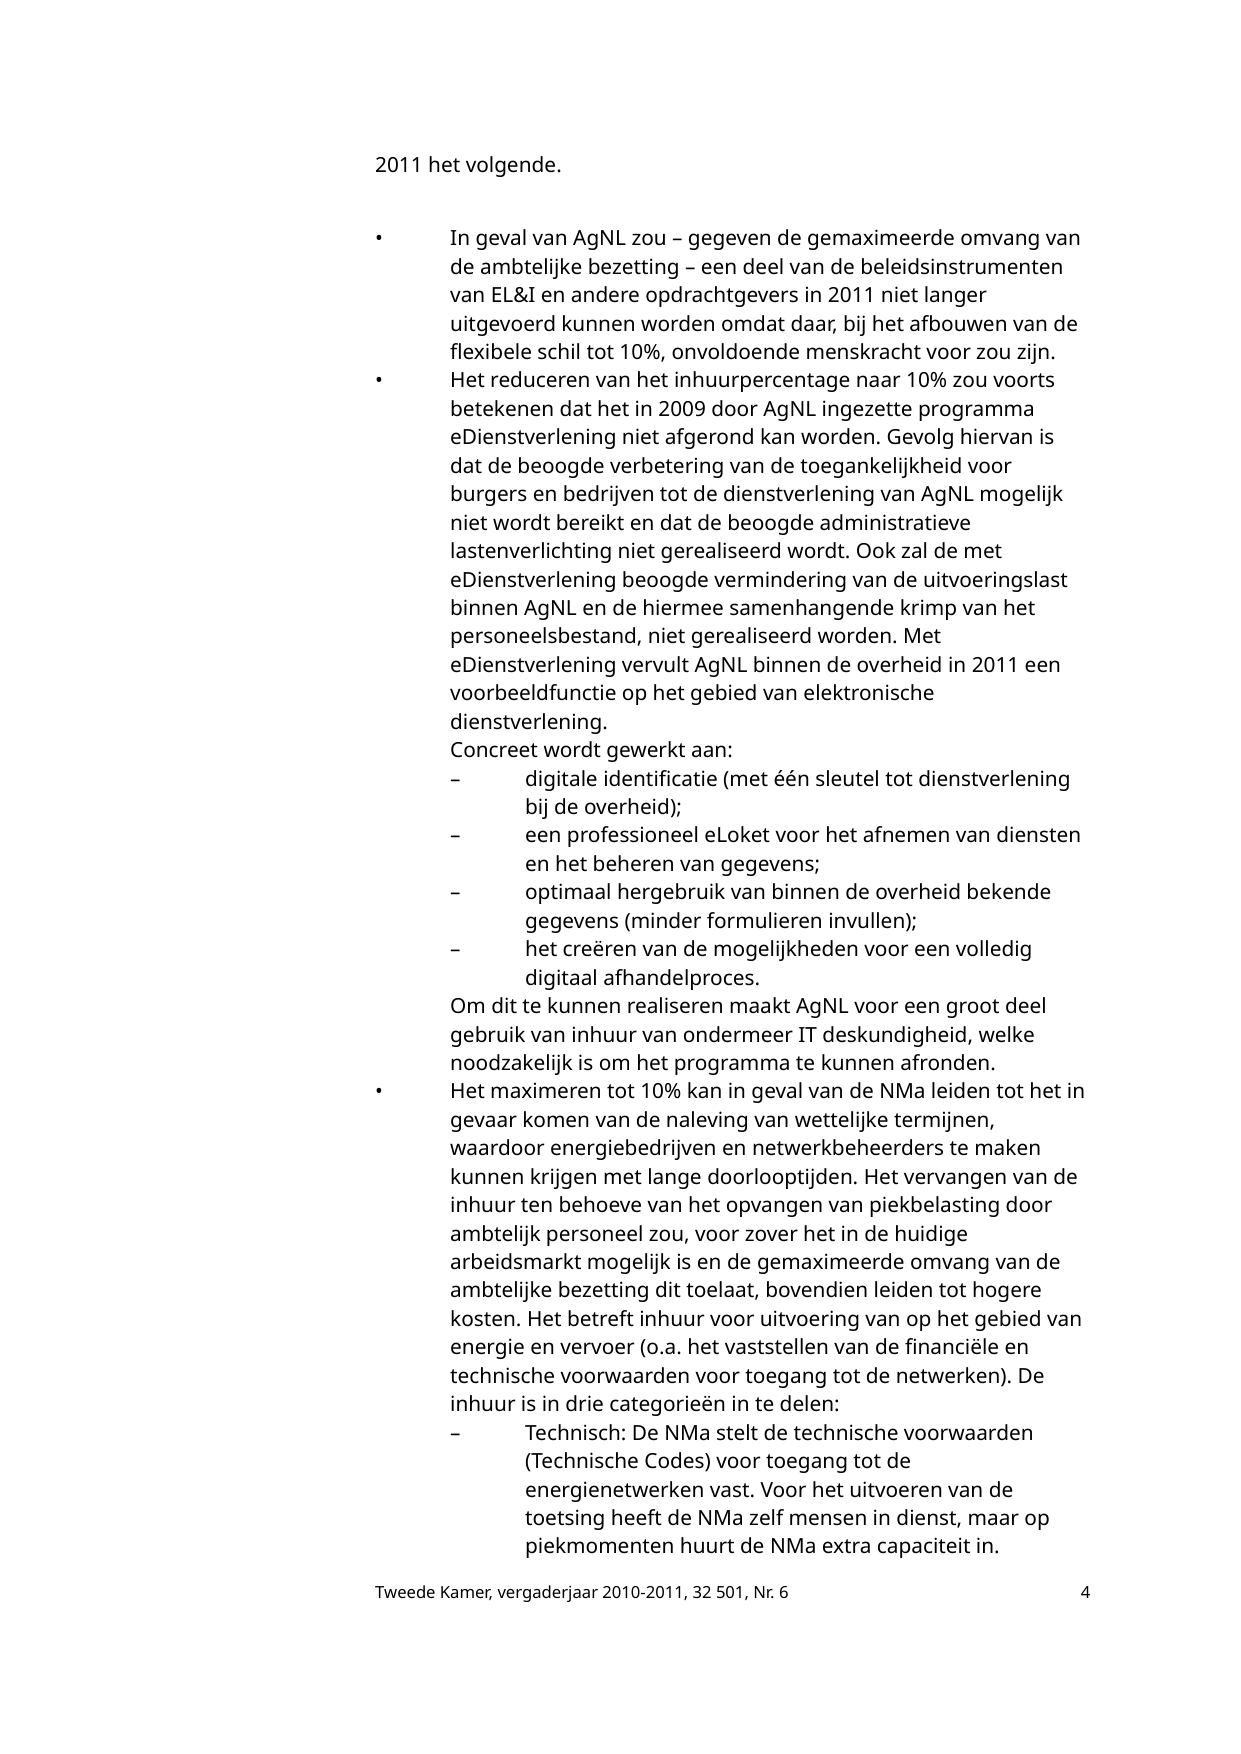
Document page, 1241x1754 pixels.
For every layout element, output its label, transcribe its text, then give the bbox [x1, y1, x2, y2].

list Het maximeren tot 10% kan in geval van de NMa leiden tot het in gevaar komen van de naleving van wettelijke termijnen, waardoor energiebedrijven en netwerkbeheerders te maken kunnen krijgen met lange doorlooptijden. Het vervangen van de inhuur ten behoeve van het opvangen van piekbelasting door ambtelijk personeel zou, voor zover het in de huidige arbeidsmarkt mogelijk is en de gemaximeerde omvang van de ambtelijke bezetting dit toelaat, bovendien leiden tot hogere kosten. Het betreft inhuur voor uitvoering van op het gebied van energie en vervoer (o.a. het vaststellen van de financiële en technische voorwaarden voor toegang tot de netwerken). De inhuur is in drie categorieën in te delen: [375, 1077, 1090, 1418]
text 2011 het volgende. [375, 150, 1090, 178]
list In geval van AgNL zou – gegeven de gemaximeerde omvang van de ambtelijke bezetting – een deel van de beleidsinstrumenten van EL&I en andere opdrachtgevers in 2011 niet langer uitgevoerd kunnen worden omdat daar, bij het afbouwen van de flexibele schil tot 10%, onvoldoende menskracht voor zou zijn. [375, 223, 1090, 366]
list Concreet wordt gewerkt aan: [375, 735, 1090, 764]
list het creëren van de mogelijkheden voor een volledig digitaal afhandelproces. [450, 934, 1090, 991]
list Om dit te kunnen realiseren maakt AgNL voor een groot deel gebruik van inhuur van ondermeer IT deskundigheid, welke noodzakelijk is om het programma te kunnen afronden. [375, 991, 1090, 1077]
list optimaal hergebruik van binnen de overheid bekende gegevens (minder formulieren invullen); [450, 877, 1090, 934]
list Het reduceren van het inhuurpercentage naar 10% zou voorts betekenen dat het in 2009 door AgNL ingezette programma eDienstverlening niet afgerond kan worden. Gevolg hiervan is dat de beoogde verbetering van de toegankelijkheid voor burgers en bedrijven tot de dienstverlening van AgNL mogelijk niet wordt bereikt en dat de beoogde administratieve lastenverlichting niet gerealiseerd wordt. Ook zal de met eDienstverlening beoogde vermindering van de uitvoeringslast binnen AgNL en de hiermee samenhangende krimp van het personeelsbestand, niet gerealiseerd worden. Met eDienstverlening vervult AgNL binnen de overheid in 2011 een voorbeeldfunctie op het gebied van elektronische dienstverlening. [375, 366, 1090, 735]
list een professioneel eLoket voor het afnemen van diensten en het beheren van gegevens; [450, 821, 1090, 877]
list digitale identificatie (met één sleutel tot dienstverlening bij de overheid); [450, 764, 1090, 821]
list Technisch: De NMa stelt de technische voorwaarden (Technische Codes) voor toegang tot de energienetwerken vast. Voor het uitvoeren van de toetsing heeft de NMa zelf mensen in dienst, maar op piekmomenten huurt de NMa extra capaciteit in. [450, 1418, 1090, 1560]
